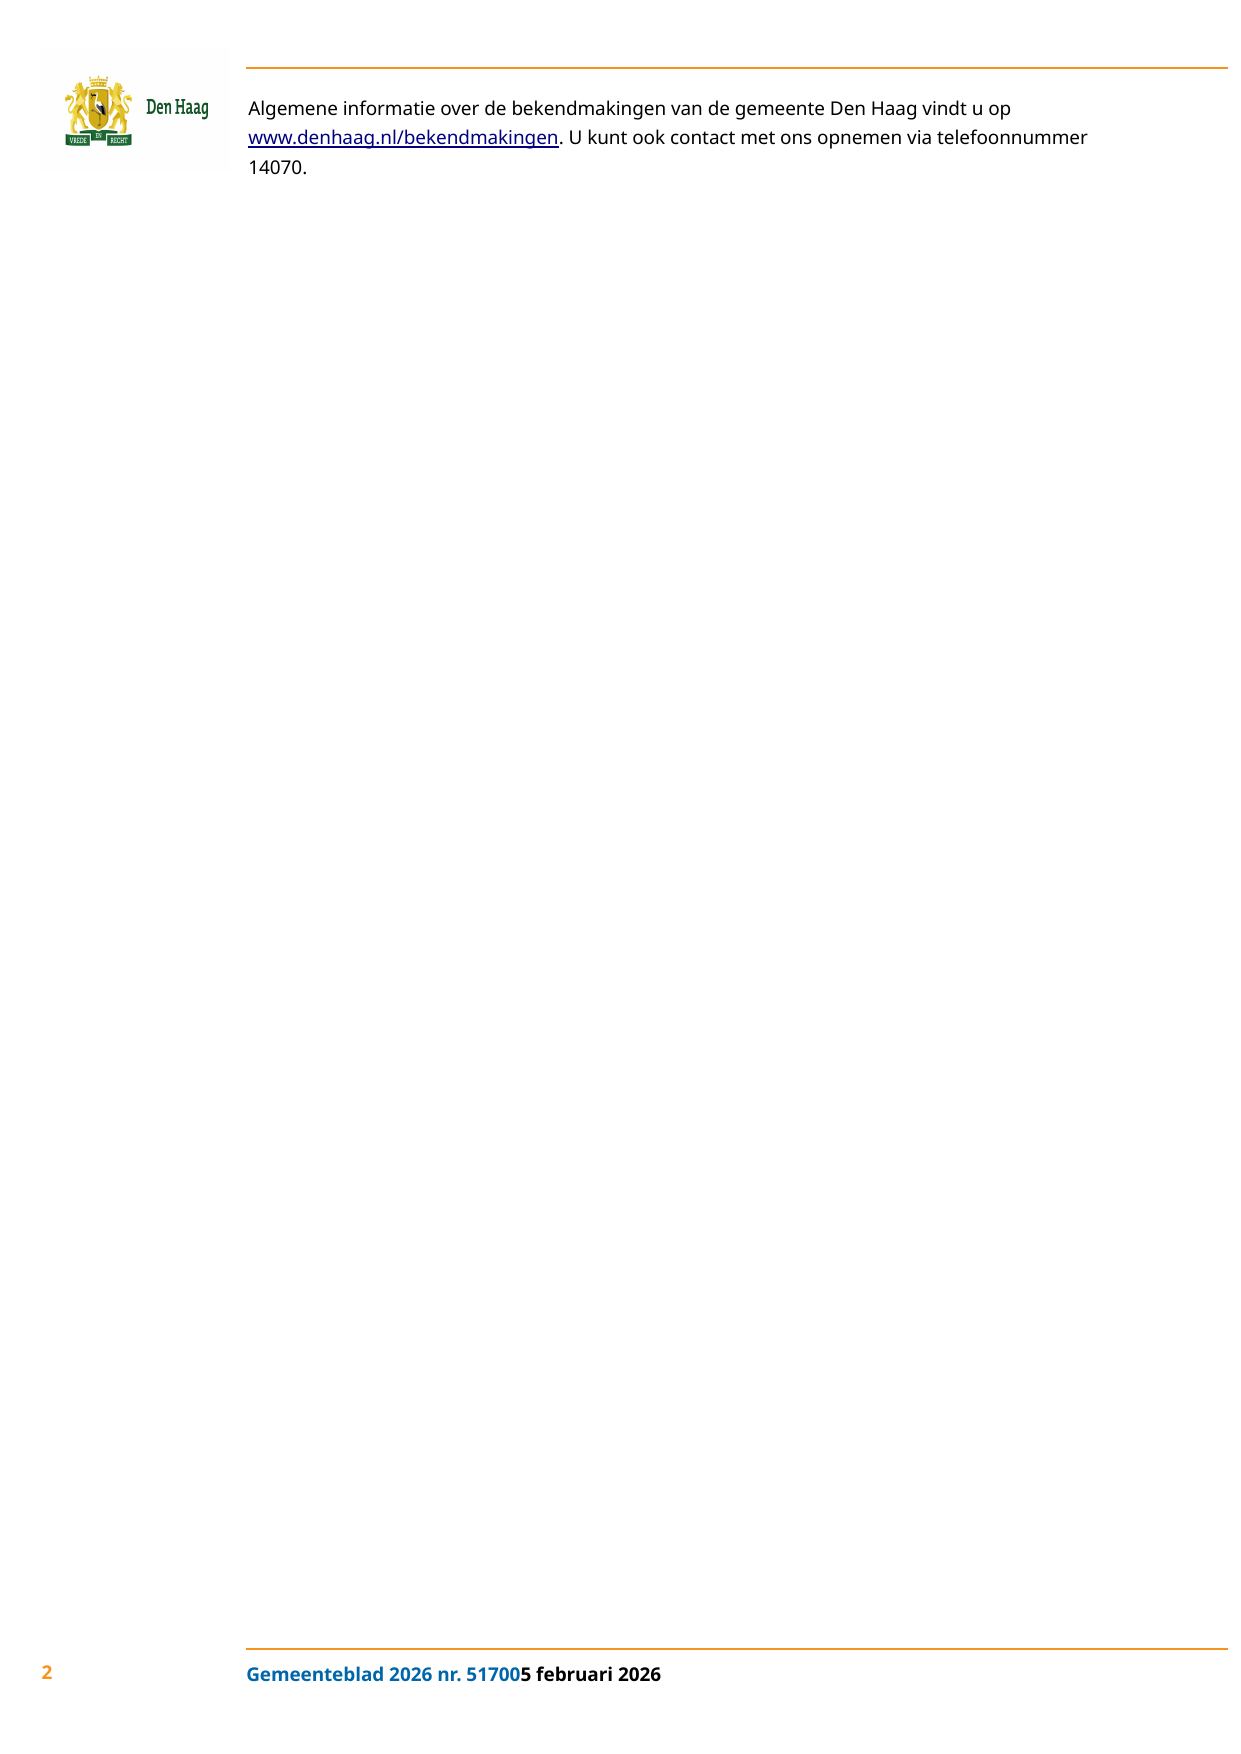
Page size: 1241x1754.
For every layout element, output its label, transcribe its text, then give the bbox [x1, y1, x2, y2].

picture [41, 47, 231, 172]
text Algemene informatie over de bekendmakingen van de gemeente Den Haag vindt u op www.denhaag.nl/bekendmakingen. U kunt ook contact met ons opnemen via telefoonnummer 14070. [248, 95, 1152, 180]
